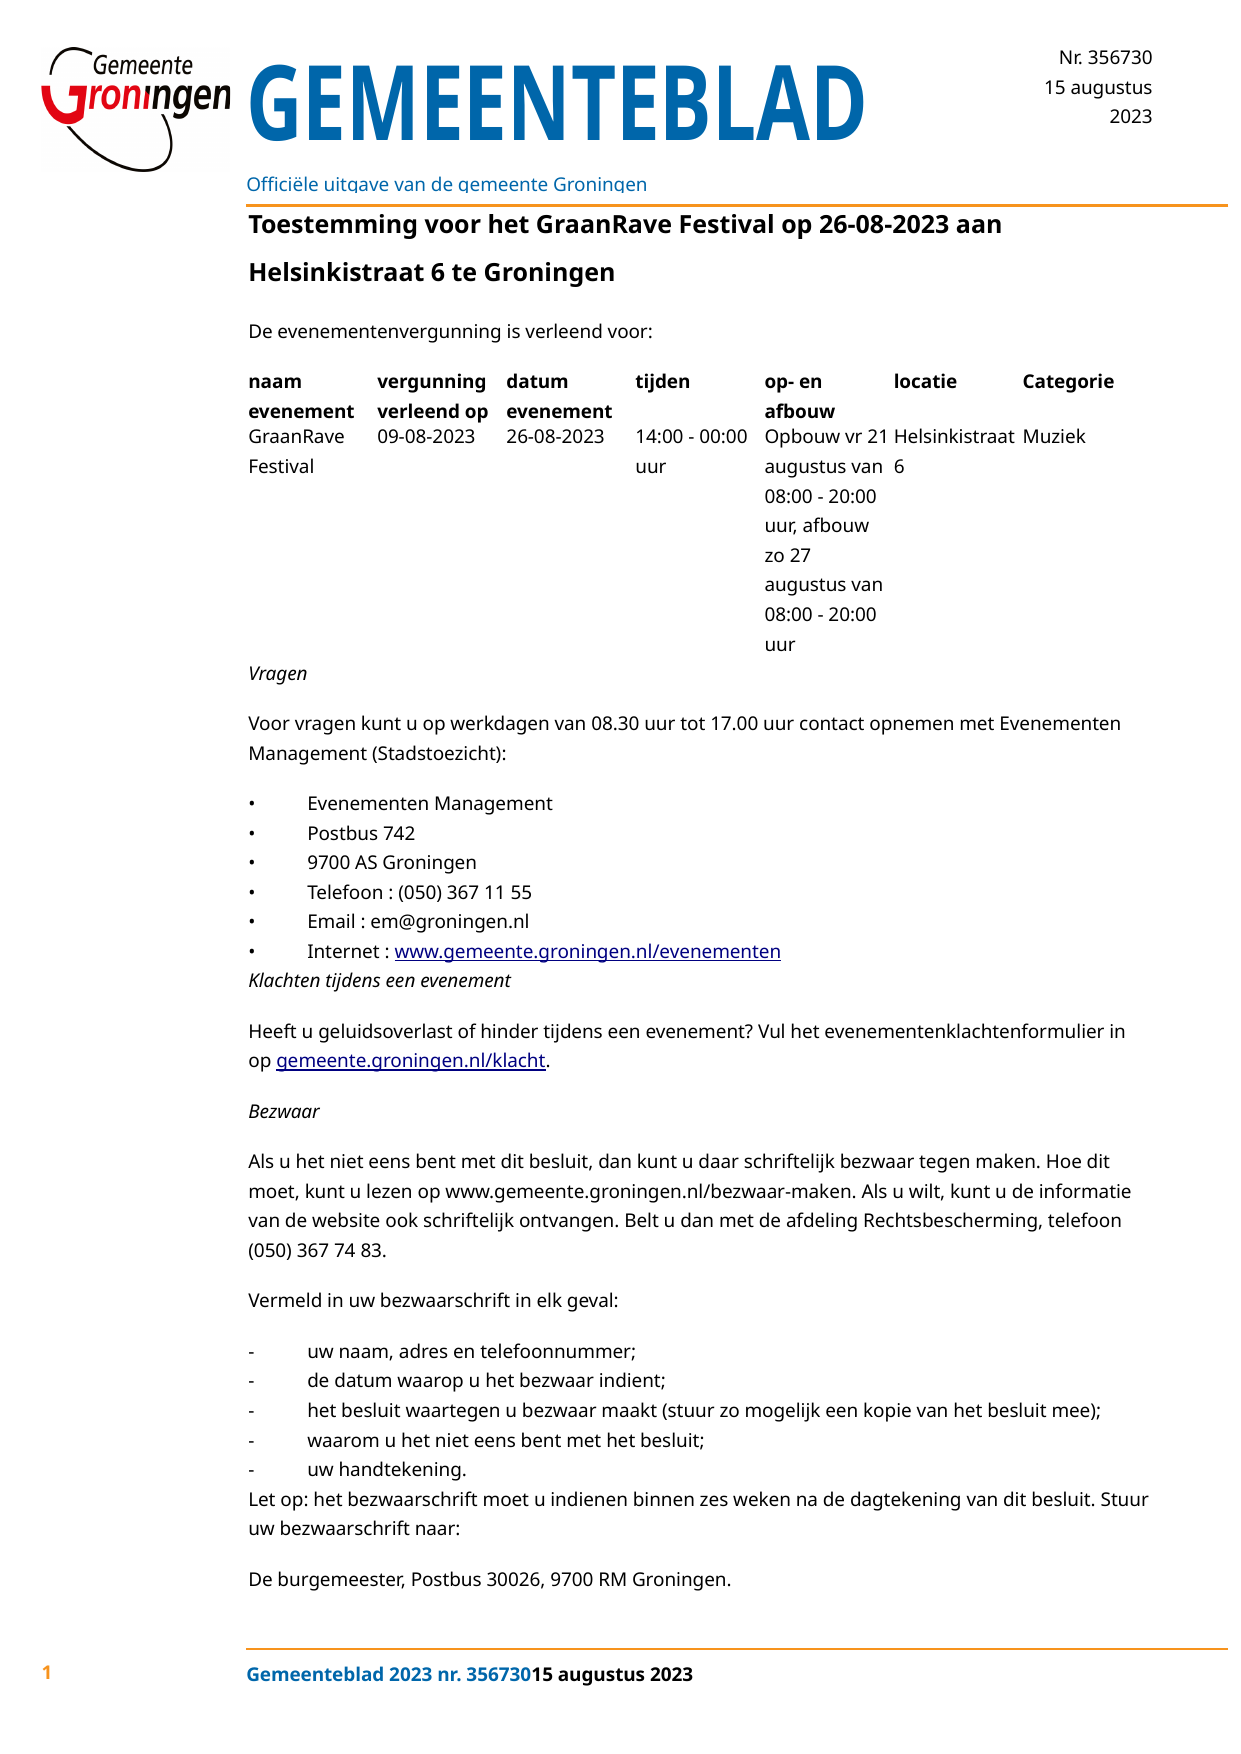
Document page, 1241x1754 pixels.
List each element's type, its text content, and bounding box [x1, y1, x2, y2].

table_header vergunning verleend op [377, 369, 506, 424]
list uw handtekening. [248, 1456, 1152, 1482]
list Email : em@groningen.nl [248, 908, 1152, 934]
table_cell 09-08-2023 [377, 424, 506, 657]
text Toestemming voor het GraanRave Festival op 26-08-2023 aan Helsinkistraat 6 te Groningen [248, 207, 1152, 288]
list Evenementen Management [248, 790, 1152, 816]
text Klachten tijdens een evenement [248, 968, 1152, 993]
list het besluit waartegen u bezwaar maakt (stuur zo mogelijk een kopie van het besluit mee); [248, 1397, 1152, 1423]
table_cell 14:00 - 00:00 uur [635, 424, 764, 657]
list waarom u het niet eens bent met het besluit; [248, 1427, 1152, 1453]
table_header naam evenement [248, 369, 377, 424]
table_cell Opbouw vr 21 augustus van 08:00 - 20:00 uur, afbouw zo 27 augustus van 08:00 - 20:00 uur [764, 424, 893, 657]
list 9700 AS Groningen [248, 849, 1152, 875]
text De evenementenvergunning is verleend voor: [248, 318, 1152, 344]
text Als u het niet eens bent met dit besluit, dan kunt u daar schriftelijk bezwaar tegen maken. Hoe dit moet, kunt u lezen op www.gemeente.groningen.nl/bezwaar-maken. Als u wilt, kunt u de informatie van de website ook schriftelijk ontvangen. Belt u dan met de afdeling Rechtsbescherming, telefoon (050) 367 74 83. [248, 1148, 1152, 1263]
table_cell 26-08-2023 [506, 424, 635, 657]
list Telefoon : (050) 367 11 55 [248, 879, 1152, 905]
table_header datum evenement [506, 369, 635, 424]
text Vragen [248, 660, 1152, 686]
table_cell Helsinkistraat 6 [894, 424, 1022, 657]
text Bezwaar [248, 1098, 1152, 1124]
table_cell Muziek [1023, 424, 1152, 657]
text Let op: het bezwaarschrift moet u indienen binnen zes weken na de dagtekening van dit besluit. Stuur uw bezwaarschrift naar: [248, 1486, 1152, 1541]
text Heeft u geluidsoverlast of hinder tijdens een evenement? Vul het evenementenklachtenformulier in op gemeente.groningen.nl/klacht. [248, 1018, 1152, 1073]
text De burgemeester, Postbus 30026, 9700 RM Groningen. [248, 1566, 1152, 1592]
table_header op- en afbouw [764, 369, 893, 424]
text Voor vragen kunt u op werkdagen van 08.30 uur tot 17.00 uur contact opnemen met Evenementen Management (Stadstoezicht): [248, 710, 1152, 766]
table_header Categorie [1023, 369, 1152, 424]
picture [41, 47, 231, 172]
table_header tijden [635, 369, 764, 424]
list de datum waarop u het bezwaar indient; [248, 1368, 1152, 1393]
list Postbus 742 [248, 820, 1152, 846]
table_header locatie [894, 369, 1022, 424]
list uw naam, adres en telefoonnummer; [248, 1338, 1152, 1364]
text Vermeld in uw bezwaarschrift in elk geval: [248, 1288, 1152, 1313]
list Internet : www.gemeente.groningen.nl/evenementen [248, 938, 1152, 964]
table_cell GraanRave Festival [248, 424, 377, 657]
